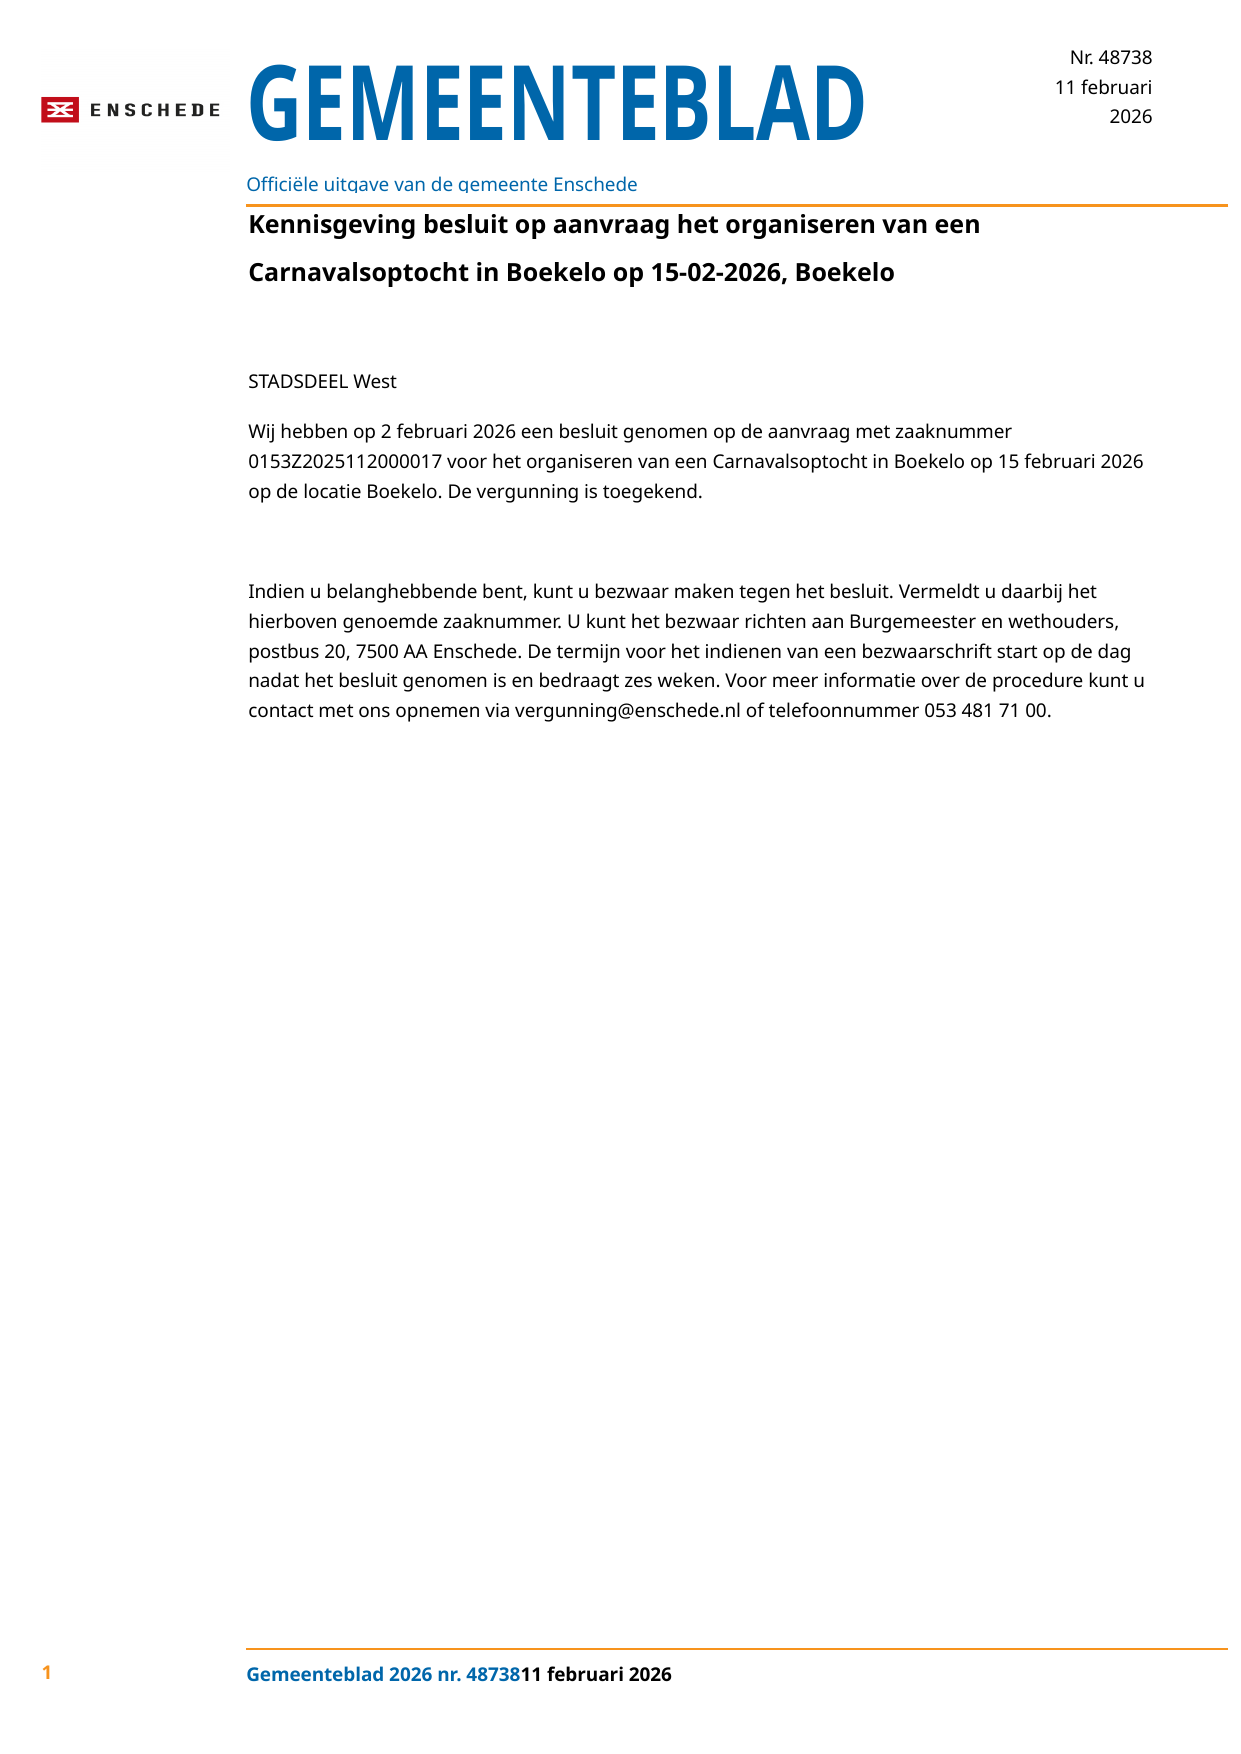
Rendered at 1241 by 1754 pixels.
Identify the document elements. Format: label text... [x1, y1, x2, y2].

picture [41, 47, 231, 172]
text Wij hebben op 2 februari 2026 een besluit genomen op de aanvraag met zaaknummer 0153Z2025112000017 voor het organiseren van een Carnavalsoptocht in Boekelo op 15 februari 2026 op de locatie Boekelo. De vergunning is toegekend. [248, 419, 1152, 504]
text Kennisgeving besluit op aanvraag het organiseren van een Carnavalsoptocht in Boekelo op 15-02-2026, Boekelo [248, 207, 1152, 288]
text STADSDEEL West [248, 368, 1152, 394]
text Indien u belanghebbende bent, kunt u bezwaar maken tegen het besluit. Vermeldt u daarbij het hierboven genoemde zaaknummer. U kunt het bezwaar richten aan Burgemeester en wethouders, postbus 20, 7500 AA Enschede. De termijn voor het indienen van een bezwaarschrift start op de dag nadat het besluit genomen is en bedraagt zes weken. Voor meer informatie over de procedure kunt u contact met ons opnemen via vergunning@enschede.nl of telefoonnummer 053 481 71 00. [248, 579, 1152, 723]
